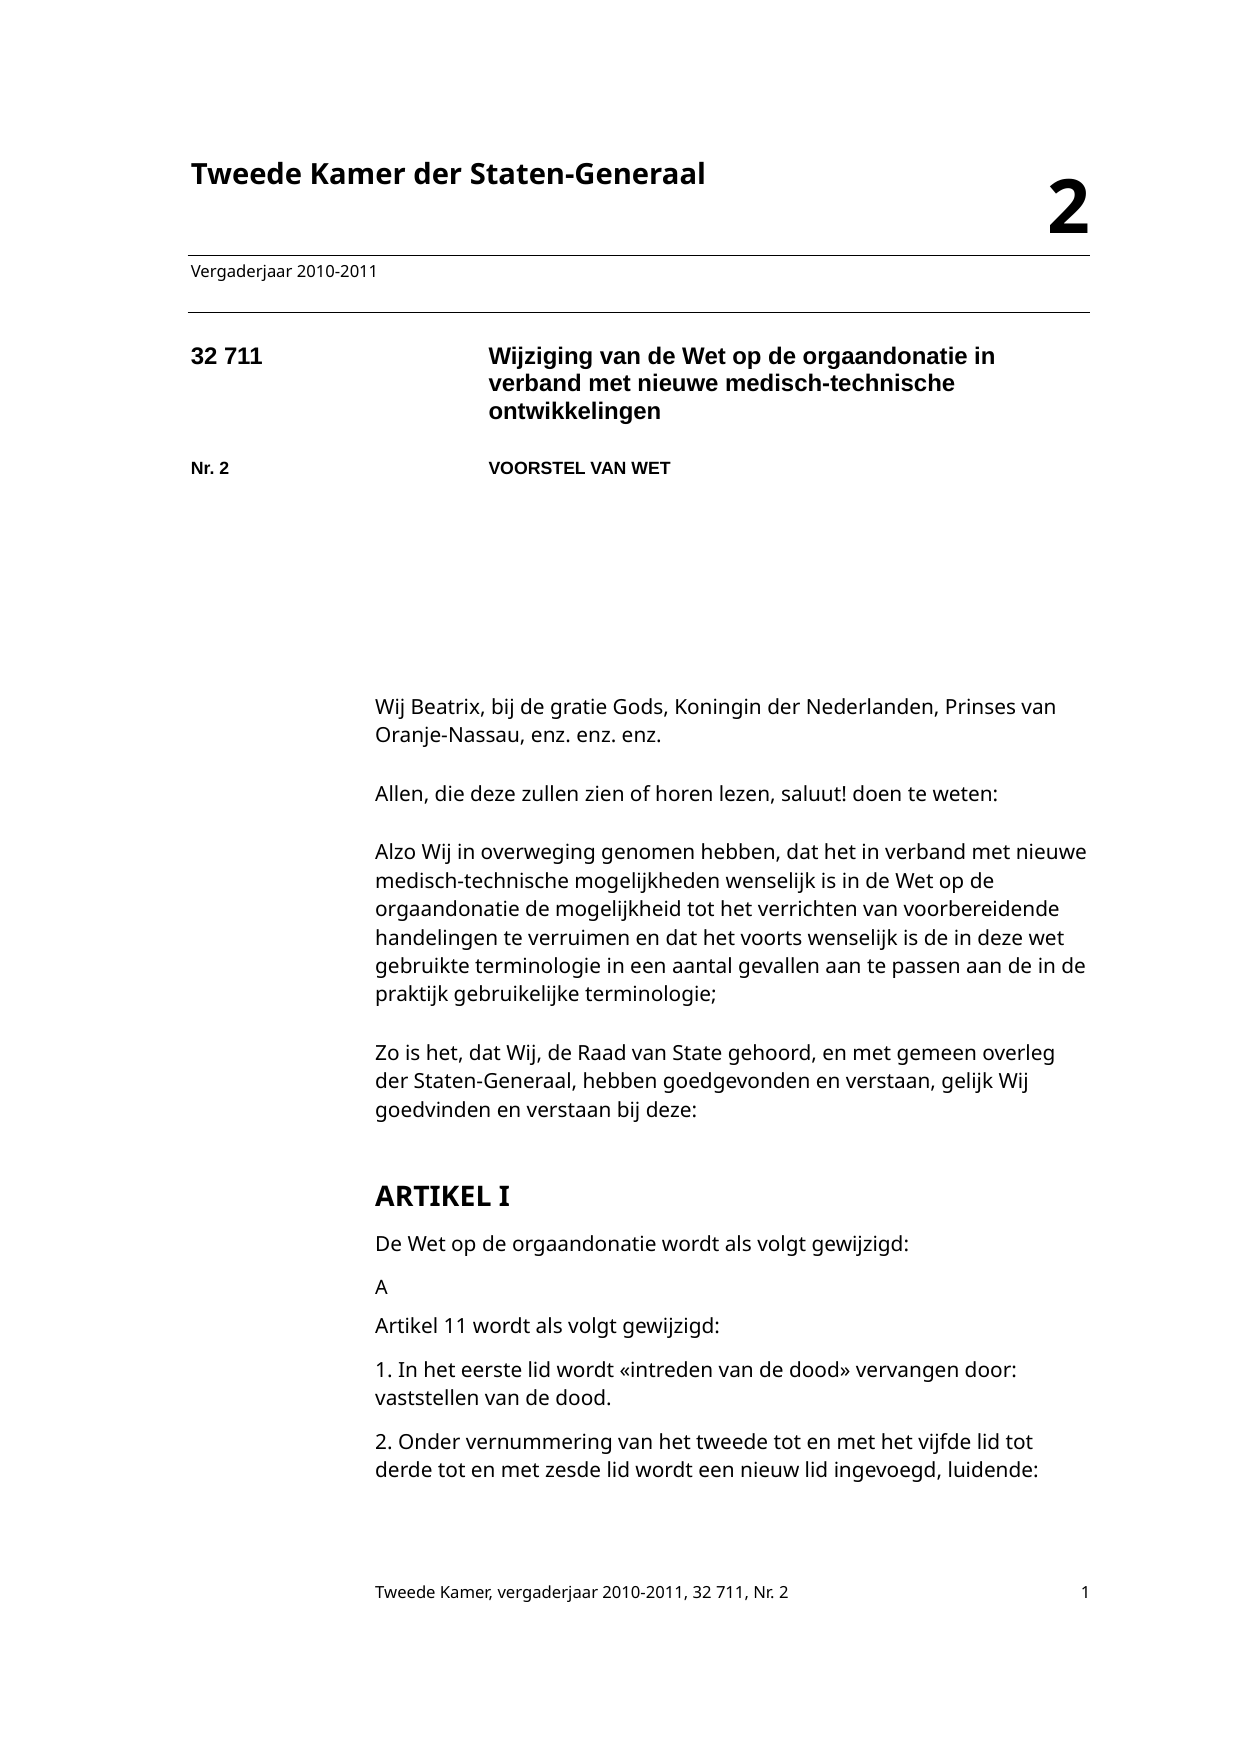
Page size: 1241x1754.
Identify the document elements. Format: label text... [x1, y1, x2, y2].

text A [375, 1273, 1090, 1300]
text Zo is het, dat Wij, de Raad van State gehoord, en met gemeen overleg der Staten-Generaal, hebben goedgevonden en verstaan, gelijk Wij goedvinden en verstaan bij deze: [375, 1038, 1090, 1123]
table_header 2 [910, 150, 1090, 255]
text Artikel 11 wordt als volgt gewijzigd: [375, 1312, 1090, 1340]
text 1. In het eerste lid wordt «intreden van de dood» vervangen door: vaststellen van de dood. [375, 1355, 1090, 1412]
table_cell [188, 313, 485, 339]
table_cell [485, 256, 1090, 312]
subtitle ARTIKEL I [375, 1176, 1090, 1214]
text 2. Onder vernummering van het tweede tot en met het vijfde lid tot derde tot en met zesde lid wordt een nieuw lid ingevoegd, luidende: [375, 1427, 1090, 1484]
table_cell Nr. 2 [188, 455, 485, 573]
table_cell VOORSTEL VAN WET [485, 455, 1090, 573]
text De Wet op de orgaandonatie wordt als volgt gewijzigd: [375, 1229, 1090, 1258]
table_cell Wijziging van de Wet op de orgaandonatie in verband met nieuwe medisch-technische ontwikkelingen [485, 339, 1090, 454]
table_cell [485, 313, 1090, 339]
table_header Tweede Kamer der Staten-Generaal [188, 150, 909, 255]
table_cell Vergaderjaar 2010-2011 [188, 256, 485, 312]
text Wij Beatrix, bij de gratie Gods, Koningin der Nederlanden, Prinses van Oranje-Nassau, enz. enz. enz. [375, 692, 1090, 749]
text Allen, die deze zullen zien of horen lezen, saluut! doen te weten: [375, 779, 1090, 807]
text Alzo Wij in overweging genomen hebben, dat het in verband met nieuwe medisch-technische mogelijkheden wenselijk is in de Wet op de orgaandonatie de mogelijkheid tot het verrichten van voorbereidende handelingen te verruimen en dat het voorts wenselijk is de in deze wet gebruikte terminologie in een aantal gevallen aan te passen aan de in de praktijk gebruikelijke terminologie; [375, 837, 1090, 1008]
table_cell 32 711 [188, 339, 485, 454]
